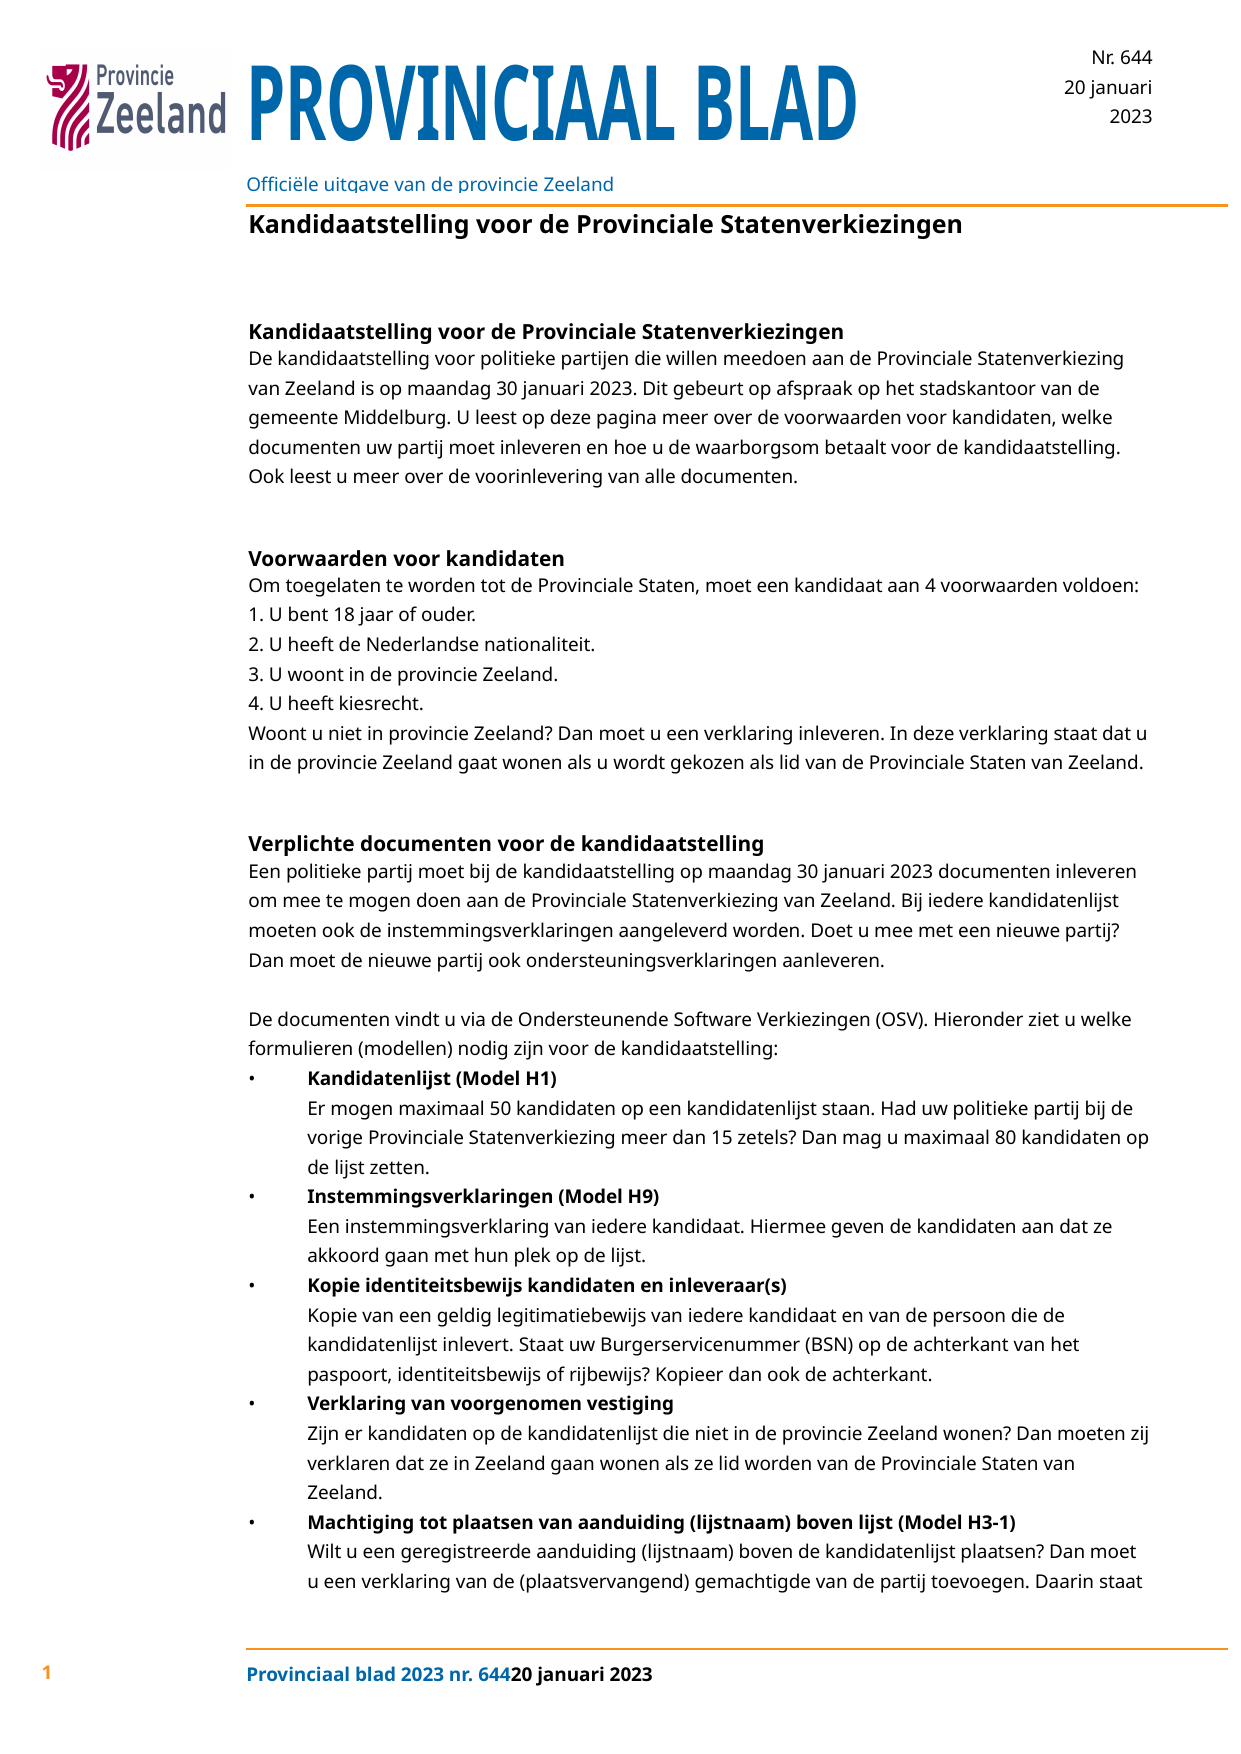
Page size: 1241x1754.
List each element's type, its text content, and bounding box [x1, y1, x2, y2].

text 2. U heeft de Nederlandse nationaliteit. [248, 631, 1152, 657]
list Kopie van een geldig legitimatiebewijs van iedere kandidaat en van de persoon die de kandidatenlijst inlevert. Staat uw Burgerservicenummer (BSN) op de achterkant van het paspoort, identiteitsbewijs of rijbewijs? Kopieer dan ook de achterkant. [248, 1302, 1152, 1387]
text 4. U heeft kiesrecht. [248, 690, 1152, 716]
text Voorwaarden voor kandidaten [248, 544, 1152, 572]
text De kandidaatstelling voor politieke partijen die willen meedoen aan de Provinciale Statenverkiezing van Zeeland is op maandag 30 januari 2023. Dit gebeurt op afspraak op het stadskantoor van de gemeente Middelburg. U leest op deze pagina meer over de voorwaarden voor kandidaten, welke documenten uw partij moet inleveren en hoe u de waarborgsom betaalt voor de kandidaatstelling. Ook leest u meer over de voorinlevering van alle documenten. [248, 345, 1152, 489]
text Woont u niet in provincie Zeeland? Dan moet u een verklaring inleveren. In deze verklaring staat dat u in de provincie Zeeland gaat wonen als u wordt gekozen als lid van de Provinciale Staten van Zeeland. [248, 720, 1152, 775]
picture [41, 47, 231, 172]
list Machtiging tot plaatsen van aanduiding (lijstnaam) boven lijst (Model H3-1) [248, 1509, 1152, 1534]
list Wilt u een geregistreerde aanduiding (lijstnaam) boven de kandidatenlijst plaatsen? Dan moet u een verklaring van de (plaatsvervangend) gemachtigde van de partij toevoegen. Daarin staat [248, 1538, 1152, 1594]
text Kandidaatstelling voor de Provinciale Statenverkiezingen [248, 207, 1152, 241]
text Verplichte documenten voor de kandidaatstelling [248, 829, 1152, 858]
text De documenten vindt u via de Ondersteunende Software Verkiezingen (OSV). Hieronder ziet u welke formulieren (modellen) nodig zijn voor de kandidaatstelling: [248, 1006, 1152, 1061]
text 3. U woont in de provincie Zeeland. [248, 661, 1152, 687]
list Er mogen maximaal 50 kandidaten op een kandidatenlijst staan. Had uw politieke partij bij de vorige Provinciale Statenverkiezing meer dan 15 zetels? Dan mag u maximaal 80 kandidaten op de lijst zetten. [248, 1095, 1152, 1179]
list Verklaring van voorgenomen vestiging [248, 1391, 1152, 1416]
text Om toegelaten te worden tot de Provinciale Staten, moet een kandidaat aan 4 voorwaarden voldoen: [248, 572, 1152, 598]
text Een politieke partij moet bij de kandidaatstelling op maandag 30 januari 2023 documenten inleveren om mee te mogen doen aan de Provinciale Statenverkiezing van Zeeland. Bij iedere kandidatenlijst moeten ook de instemmingsverklaringen aangeleverd worden. Doet u mee met een nieuwe partij? Dan moet de nieuwe partij ook ondersteuningsverklaringen aanleveren. [248, 858, 1152, 972]
list Instemmingsverklaringen (Model H9) [248, 1183, 1152, 1209]
list Een instemmingsverklaring van iedere kandidaat. Hiermee geven de kandidaten aan dat ze akkoord gaan met hun plek op de lijst. [248, 1213, 1152, 1268]
list Kandidatenlijst (Model H1) [248, 1065, 1152, 1091]
text 1. U bent 18 jaar of ouder. [248, 602, 1152, 627]
list Zijn er kandidaten op de kandidatenlijst die niet in de provincie Zeeland wonen? Dan moeten zij verklaren dat ze in Zeeland gaan wonen als ze lid worden van de Provinciale Staten van Zeeland. [248, 1420, 1152, 1505]
list Kopie identiteitsbewijs kandidaten en inleveraar(s) [248, 1272, 1152, 1298]
text Kandidaatstelling voor de Provinciale Statenverkiezingen [248, 317, 1152, 345]
